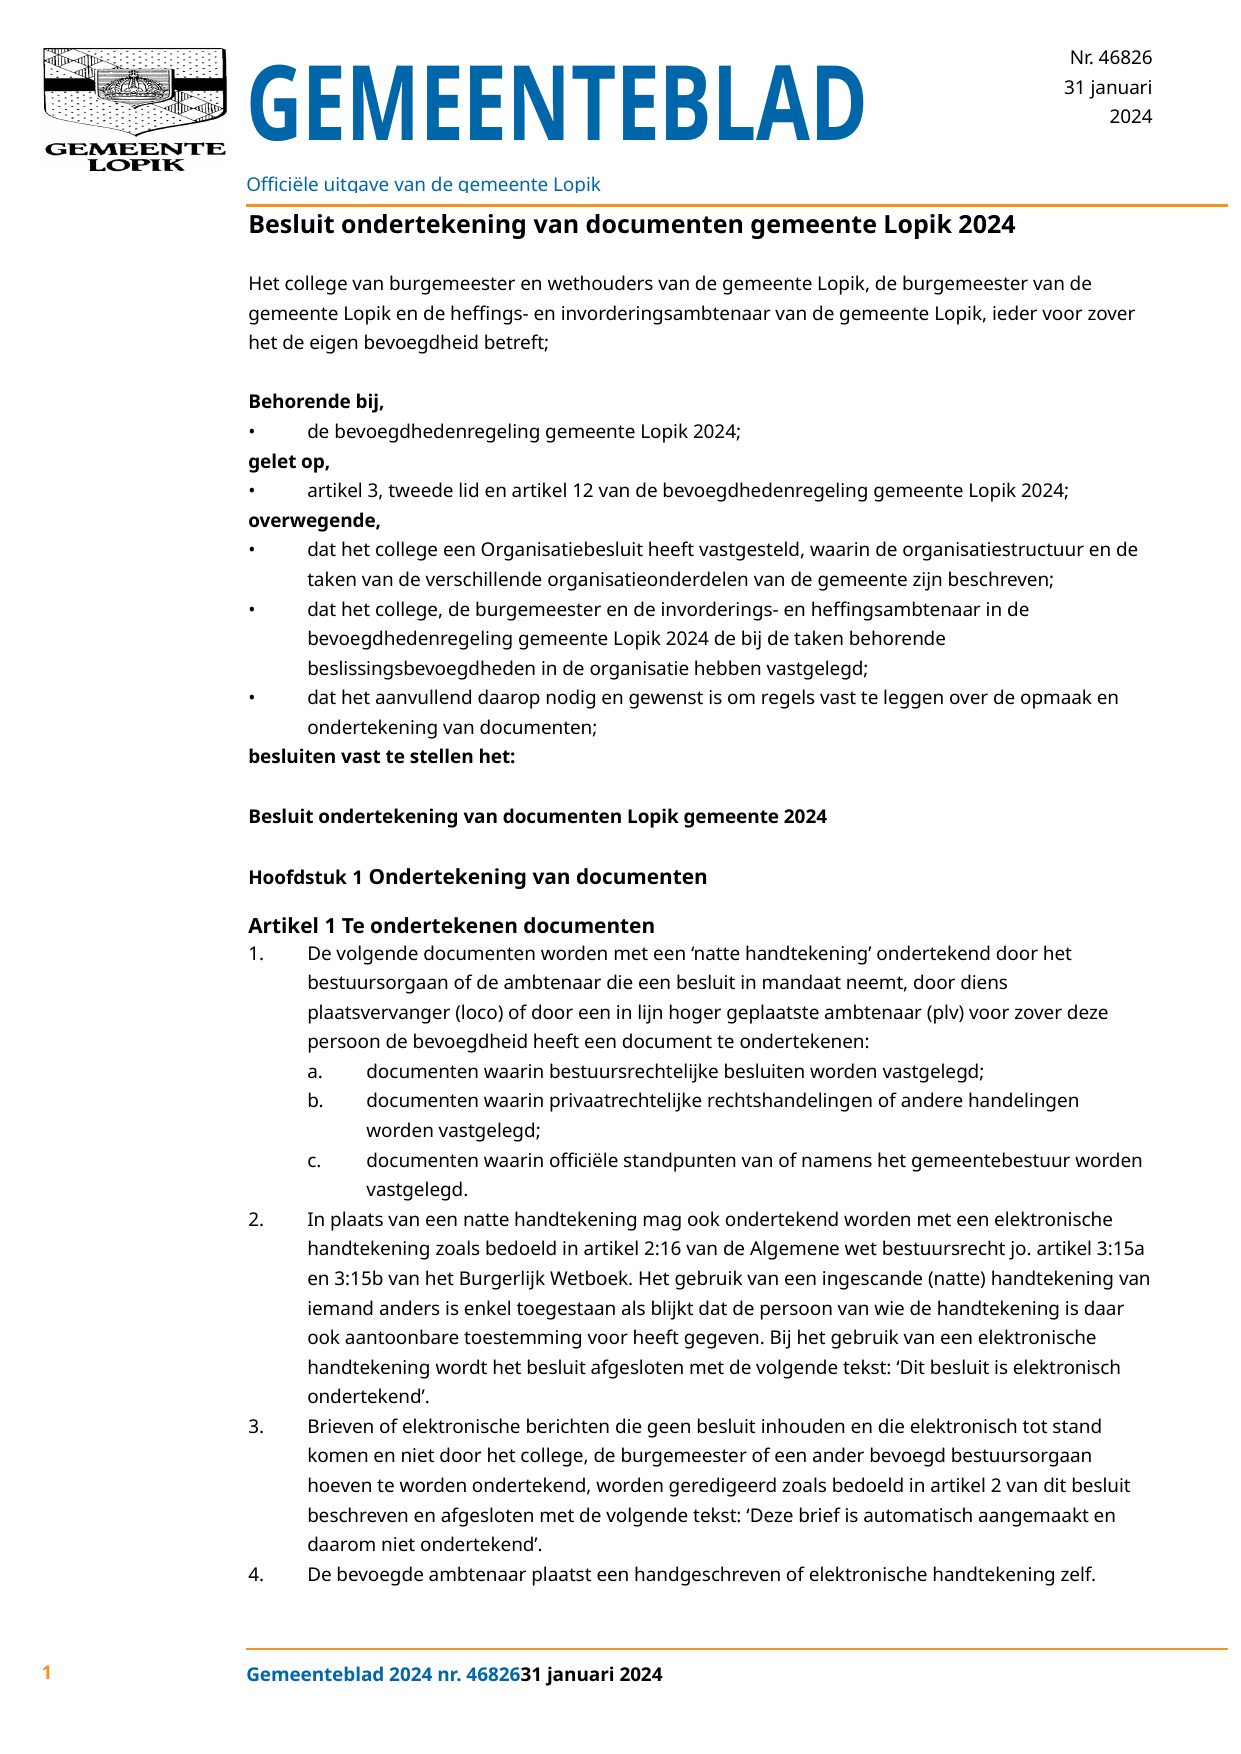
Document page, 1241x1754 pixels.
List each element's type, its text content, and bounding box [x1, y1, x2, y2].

list De volgende documenten worden met een ‘natte handtekening’ ondertekend door het bestuursorgaan of de ambtenaar die een besluit in mandaat neemt, door diens plaatsvervanger (loco) of door een in lijn hoger geplaatste ambtenaar (plv) voor zover deze persoon de bevoegdheid heeft een document te ondertekenen: [248, 940, 1152, 1054]
list documenten waarin privaatrechtelijke rechtshandelingen of andere handelingen worden vastgelegd; [307, 1088, 1152, 1143]
list dat het aanvullend daarop nodig en gewenst is om regels vast te leggen over de opmaak en ondertekening van documenten; [248, 684, 1152, 740]
list dat het college een Organisatiebesluit heeft vastgesteld, waarin de organisatiestructuur en de taken van de verschillende organisatieonderdelen van de gemeente zijn beschreven; [248, 537, 1152, 592]
text gelet op, [248, 448, 1152, 473]
text besluiten vast te stellen het: [248, 744, 1152, 769]
list In plaats van een natte handtekening mag ook ondertekend worden met een elektronische handtekening zoals bedoeld in artikel 2:16 van de Algemene wet bestuursrecht jo. artikel 3:15a en 3:15b van het Burgerlijk Wetboek. Het gebruik van een ingescande (natte) handtekening van iemand anders is enkel toegestaan als blijkt dat de persoon van wie de handtekening is daar ook aantoonbare toestemming voor heeft gegeven. Bij het gebruik van een elektronische handtekening wordt het besluit afgesloten met de volgende tekst: ‘Dit besluit is elektronisch ondertekend’. [248, 1206, 1152, 1409]
list dat het college, de burgemeester en de invorderings- en heffingsambtenaar in de bevoegdhedenregeling gemeente Lopik 2024 de bij de taken behorende beslissingsbevoegdheden in de organisatie hebben vastgelegd; [248, 596, 1152, 681]
list artikel 3, tweede lid en artikel 12 van de bevoegdhedenregeling gemeente Lopik 2024; [248, 477, 1152, 503]
text Behorende bij, [248, 389, 1152, 414]
text Artikel 1 Te ondertekenen documenten [248, 911, 1152, 940]
text Het college van burgemeester en wethouders van de gemeente Lopik, de burgemeester van de gemeente Lopik en de heffings- en invorderingsambtenaar van de gemeente Lopik, ieder voor zover het de eigen bevoegdheid betreft; [248, 270, 1152, 355]
text Besluit ondertekening van documenten gemeente Lopik 2024 [248, 207, 1152, 241]
list Brieven of elektronische berichten die geen besluit inhouden en die elektronisch tot stand komen en niet door het college, de burgemeester of een ander bevoegd bestuursorgaan hoeven te worden ondertekend, worden geredigeerd zoals bedoeld in artikel 2 van dit besluit beschreven en afgesloten met de volgende tekst: ‘Deze brief is automatisch aangemaakt en daarom niet ondertekend’. [248, 1413, 1152, 1557]
list documenten waarin bestuursrechtelijke besluiten worden vastgelegd; [307, 1058, 1152, 1084]
text overwegende, [248, 507, 1152, 533]
list documenten waarin officiële standpunten van of namens het gemeentebestuur worden vastgelegd. [307, 1147, 1152, 1202]
picture [41, 47, 231, 172]
text Hoofdstuk 1 Ondertekening van documenten [248, 862, 1152, 890]
list De bevoegde ambtenaar plaatst een handgeschreven of elektronische handtekening zelf. [248, 1561, 1152, 1587]
text Besluit ondertekening van documenten Lopik gemeente 2024 [248, 803, 1152, 828]
list de bevoegdhedenregeling gemeente Lopik 2024; [248, 418, 1152, 444]
